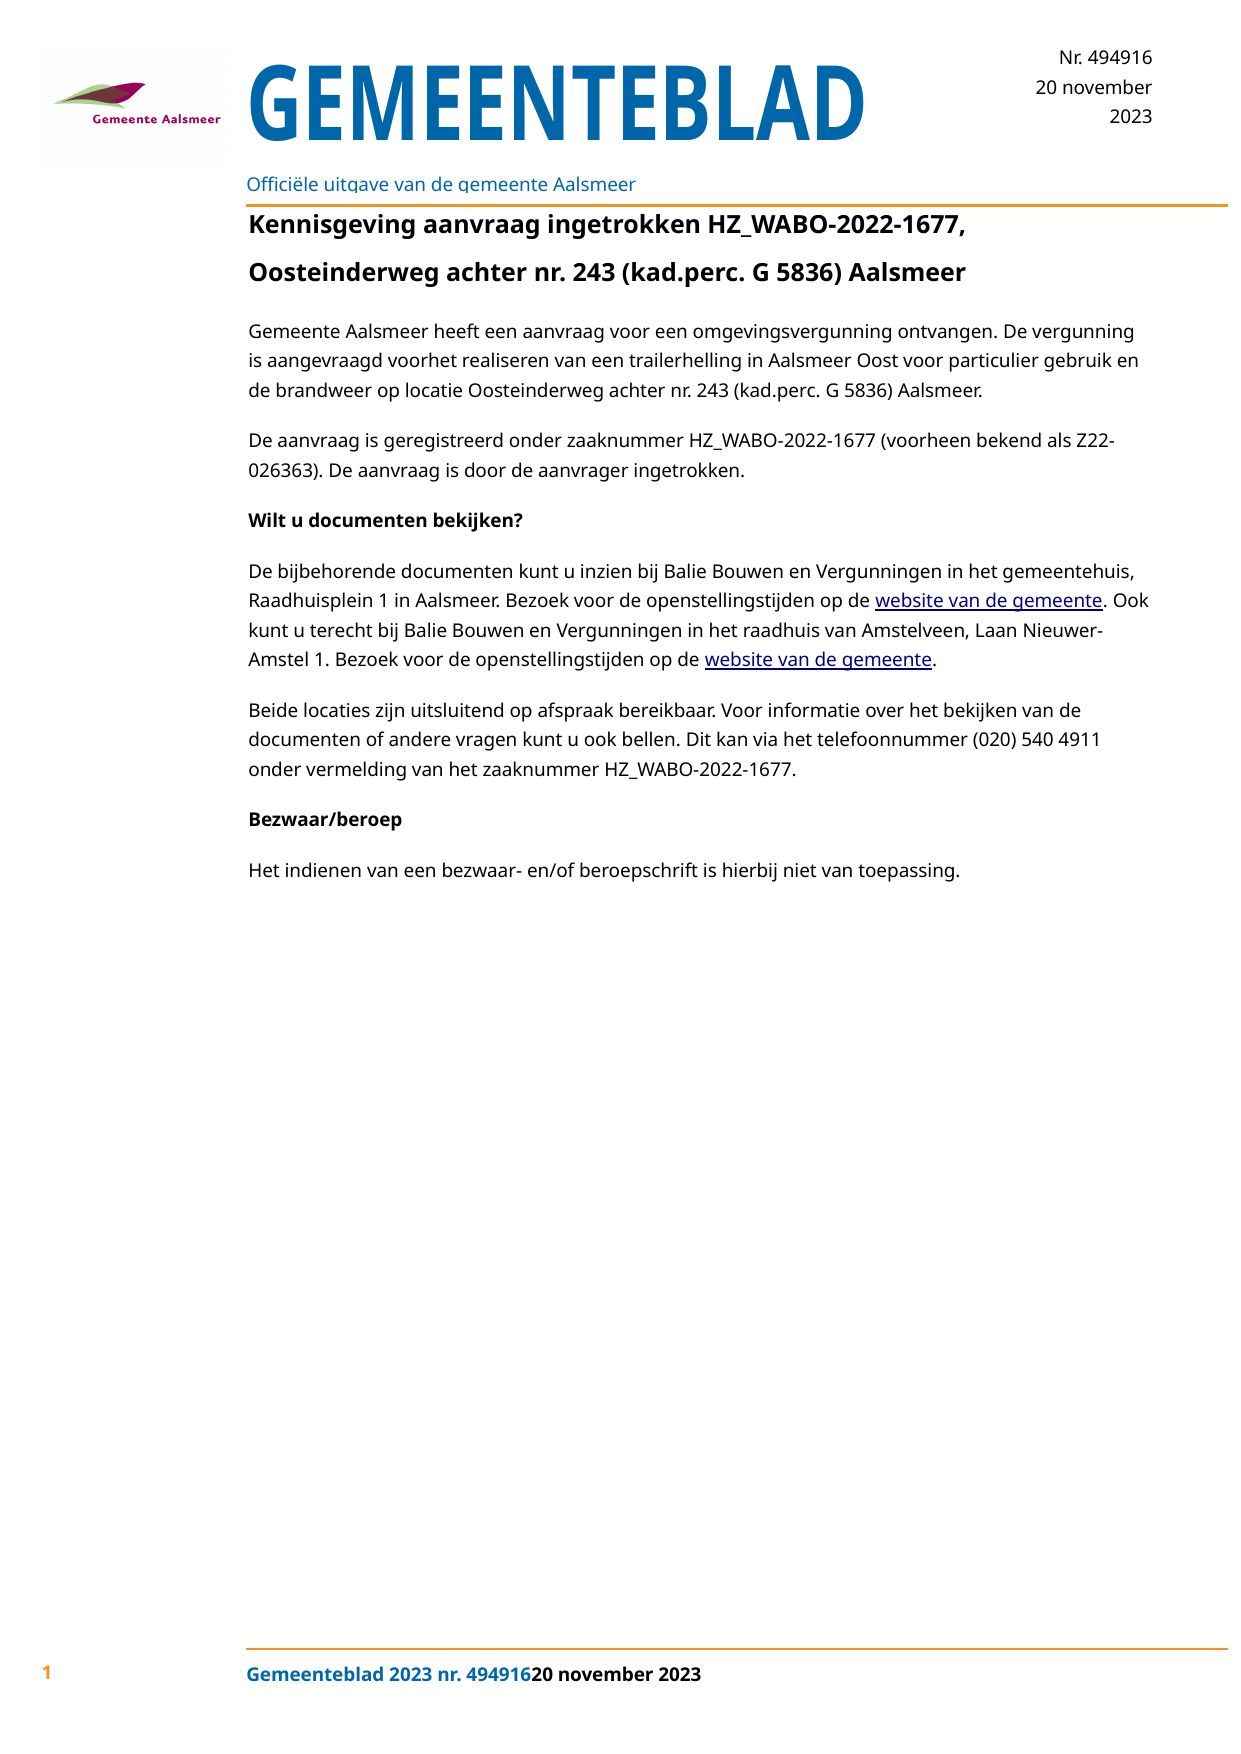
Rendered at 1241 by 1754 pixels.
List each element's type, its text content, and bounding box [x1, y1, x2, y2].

text Bezwaar/beroep [248, 807, 1152, 832]
text Het indienen van een bezwaar- en/of beroepschrift is hierbij niet van toepassing. [248, 857, 1152, 883]
text De bijbehorende documenten kunt u inzien bij Balie Bouwen en Vergunningen in het gemeentehuis, Raadhuisplein 1 in Aalsmeer. Bezoek voor de openstellingstijden op de website van de gemeente. Ook kunt u terecht bij Balie Bouwen en Vergunningen in het raadhuis van Amstelveen, Laan Nieuwer-Amstel 1. Bezoek voor de openstellingstijden op de website van de gemeente. [248, 558, 1152, 672]
text Kennisgeving aanvraag ingetrokken HZ_WABO-2022-1677, Oosteinderweg achter nr. 243 (kad.perc. G 5836) Aalsmeer [248, 207, 1152, 288]
text De aanvraag is geregistreerd onder zaaknummer HZ_WABO-2022-1677 (voorheen bekend als Z22-026363). De aanvraag is door de aanvrager ingetrokken. [248, 427, 1152, 483]
picture [41, 47, 231, 172]
text Wilt u documenten bekijken? [248, 507, 1152, 533]
text Beide locaties zijn uitsluitend op afspraak bereikbaar. Voor informatie over het bekijken van de documenten of andere vragen kunt u ook bellen. Dit kan via het telefoonnummer (020) 540 4911 onder vermelding van het zaaknummer HZ_WABO-2022-1677. [248, 697, 1152, 782]
text Gemeente Aalsmeer heeft een aanvraag voor een omgevingsvergunning ontvangen. De vergunning is aangevraagd voorhet realiseren van een trailerhelling in Aalsmeer Oost voor particulier gebruik en de brandweer op locatie Oosteinderweg achter nr. 243 (kad.perc. G 5836) Aalsmeer. [248, 318, 1152, 403]
